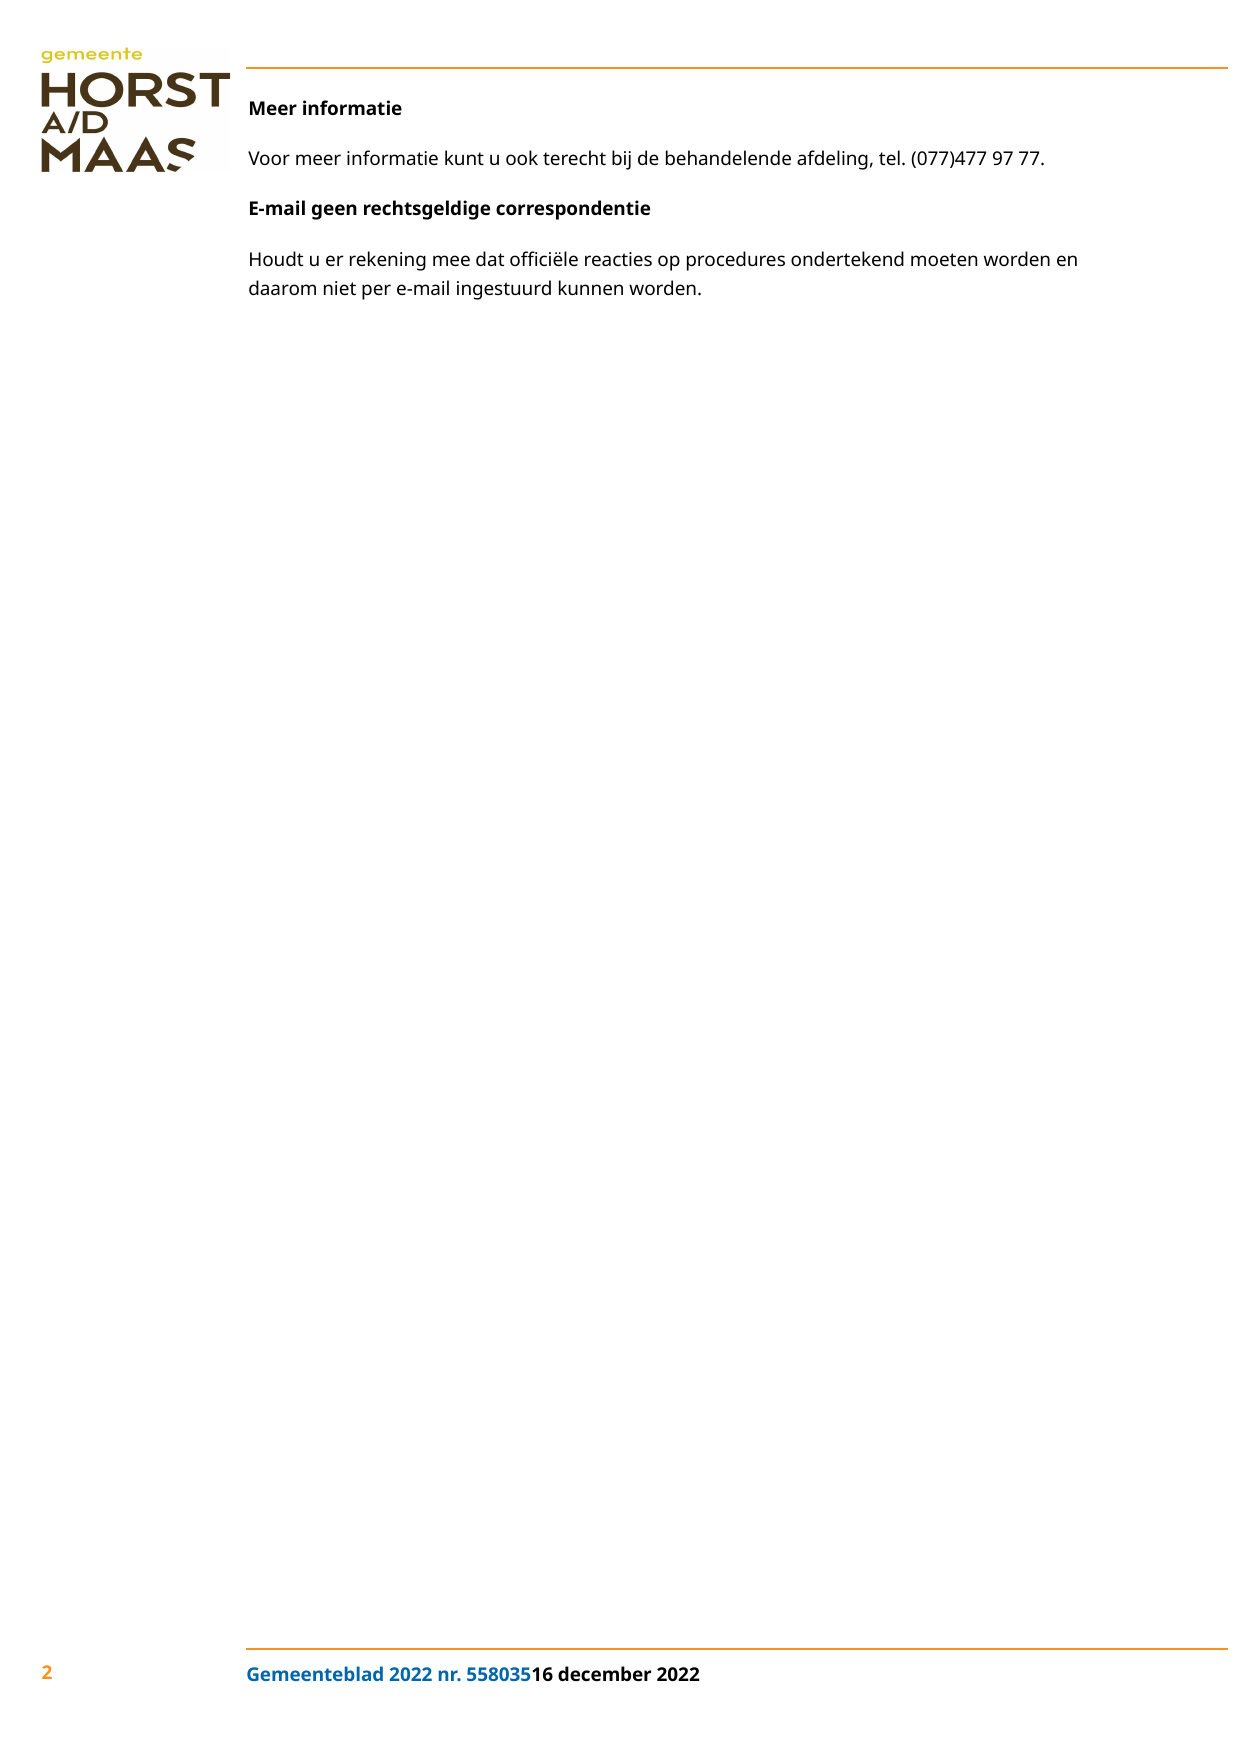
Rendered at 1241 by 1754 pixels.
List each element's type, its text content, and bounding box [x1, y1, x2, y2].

text Houdt u er rekening mee dat officiële reacties op procedures ondertekend moeten worden en daarom niet per e-mail ingestuurd kunnen worden. [248, 246, 1152, 301]
text Voor meer informatie kunt u ook terecht bij de behandelende afdeling, tel. (077)477 97 77. [248, 145, 1152, 171]
text E-mail geen rechtsgeldige correspondentie [248, 196, 1152, 221]
picture [41, 47, 231, 172]
text Meer informatie [248, 95, 1152, 121]
